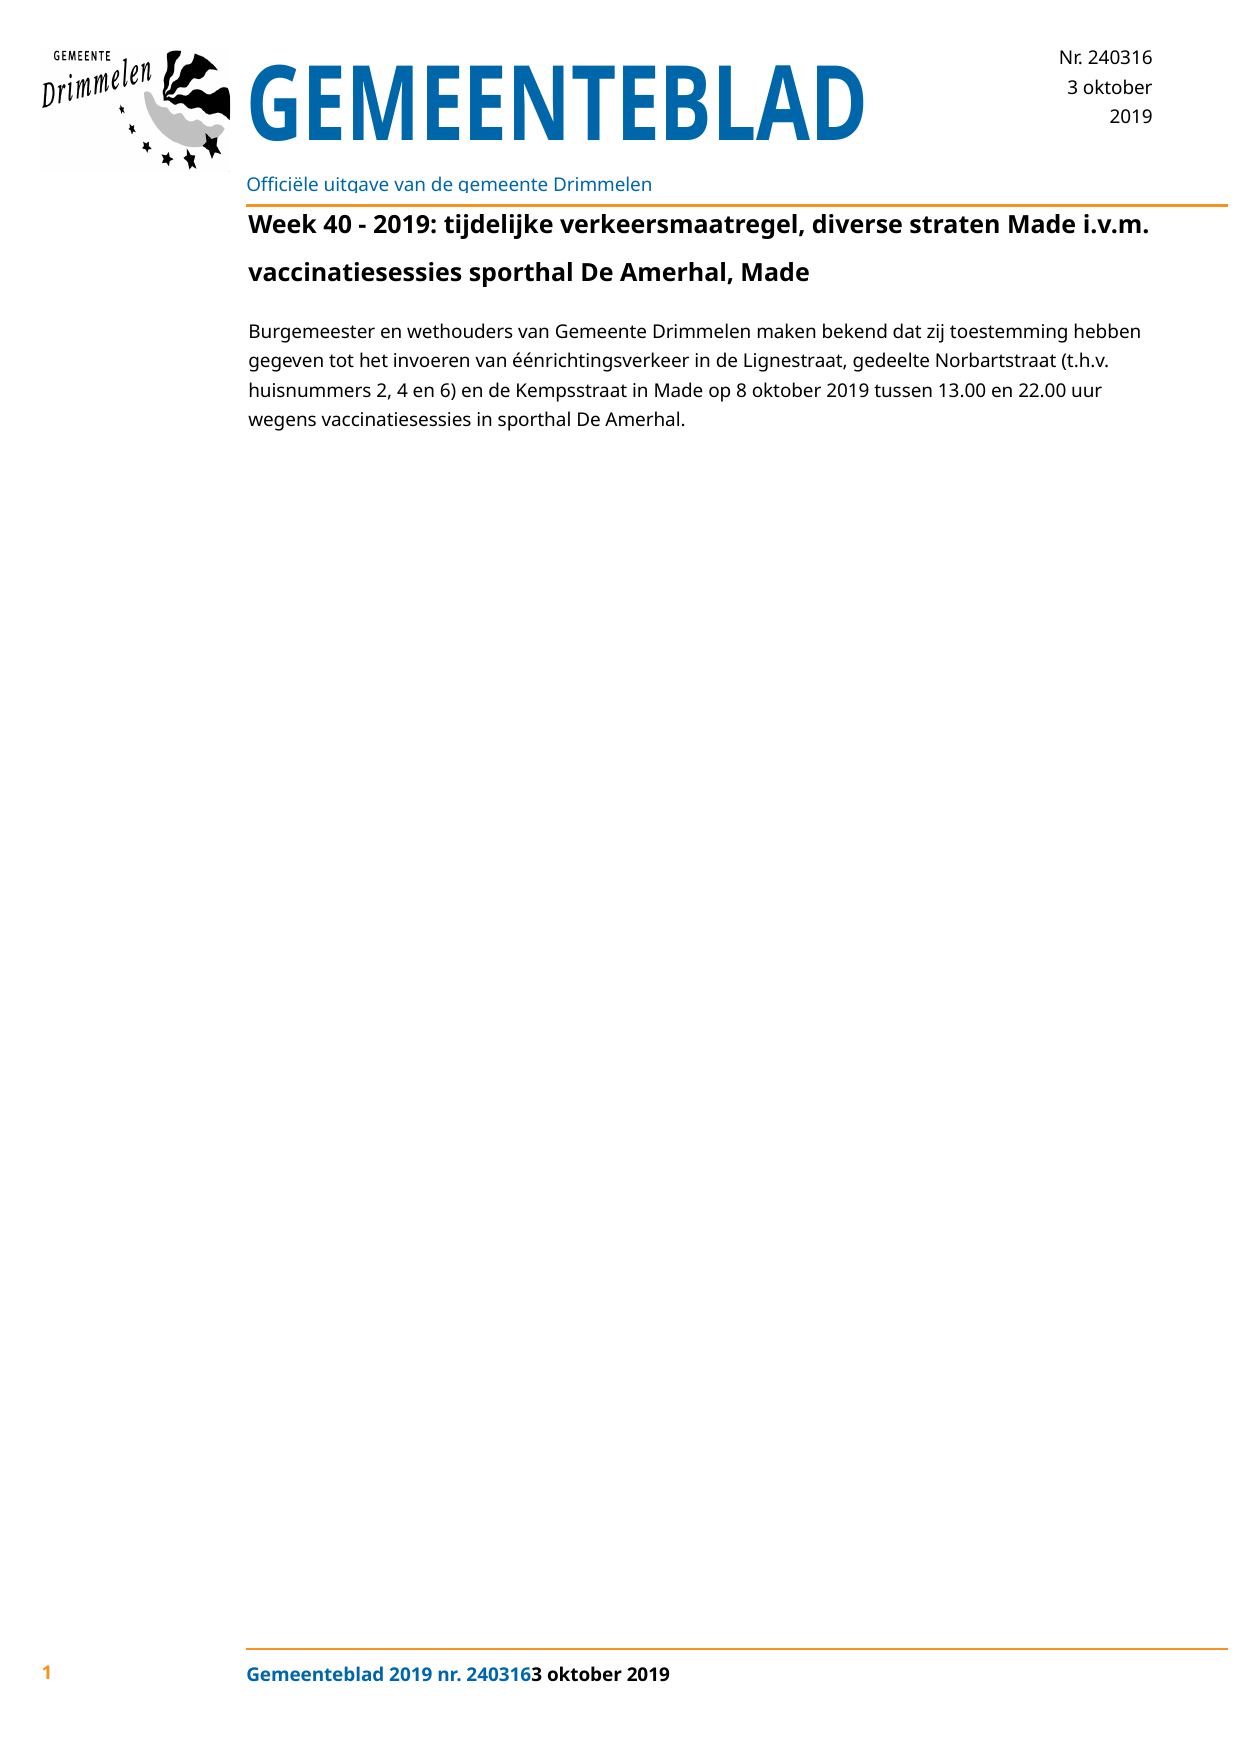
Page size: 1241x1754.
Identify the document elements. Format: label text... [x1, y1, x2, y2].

picture [41, 47, 231, 172]
text Week 40 - 2019: tijdelijke verkeersmaatregel, diverse straten Made i.v.m. vaccinatiesessies sporthal De Amerhal, Made [248, 207, 1152, 288]
text Burgemeester en wethouders van Gemeente Drimmelen maken bekend dat zij toestemming hebben gegeven tot het invoeren van éénrichtingsverkeer in de Lignestraat, gedeelte Norbartstraat (t.h.v. huisnummers 2, 4 en 6) en de Kempsstraat in Made op 8 oktober 2019 tussen 13.00 en 22.00 uur wegens vaccinatiesessies in sporthal De Amerhal. [248, 318, 1152, 432]
